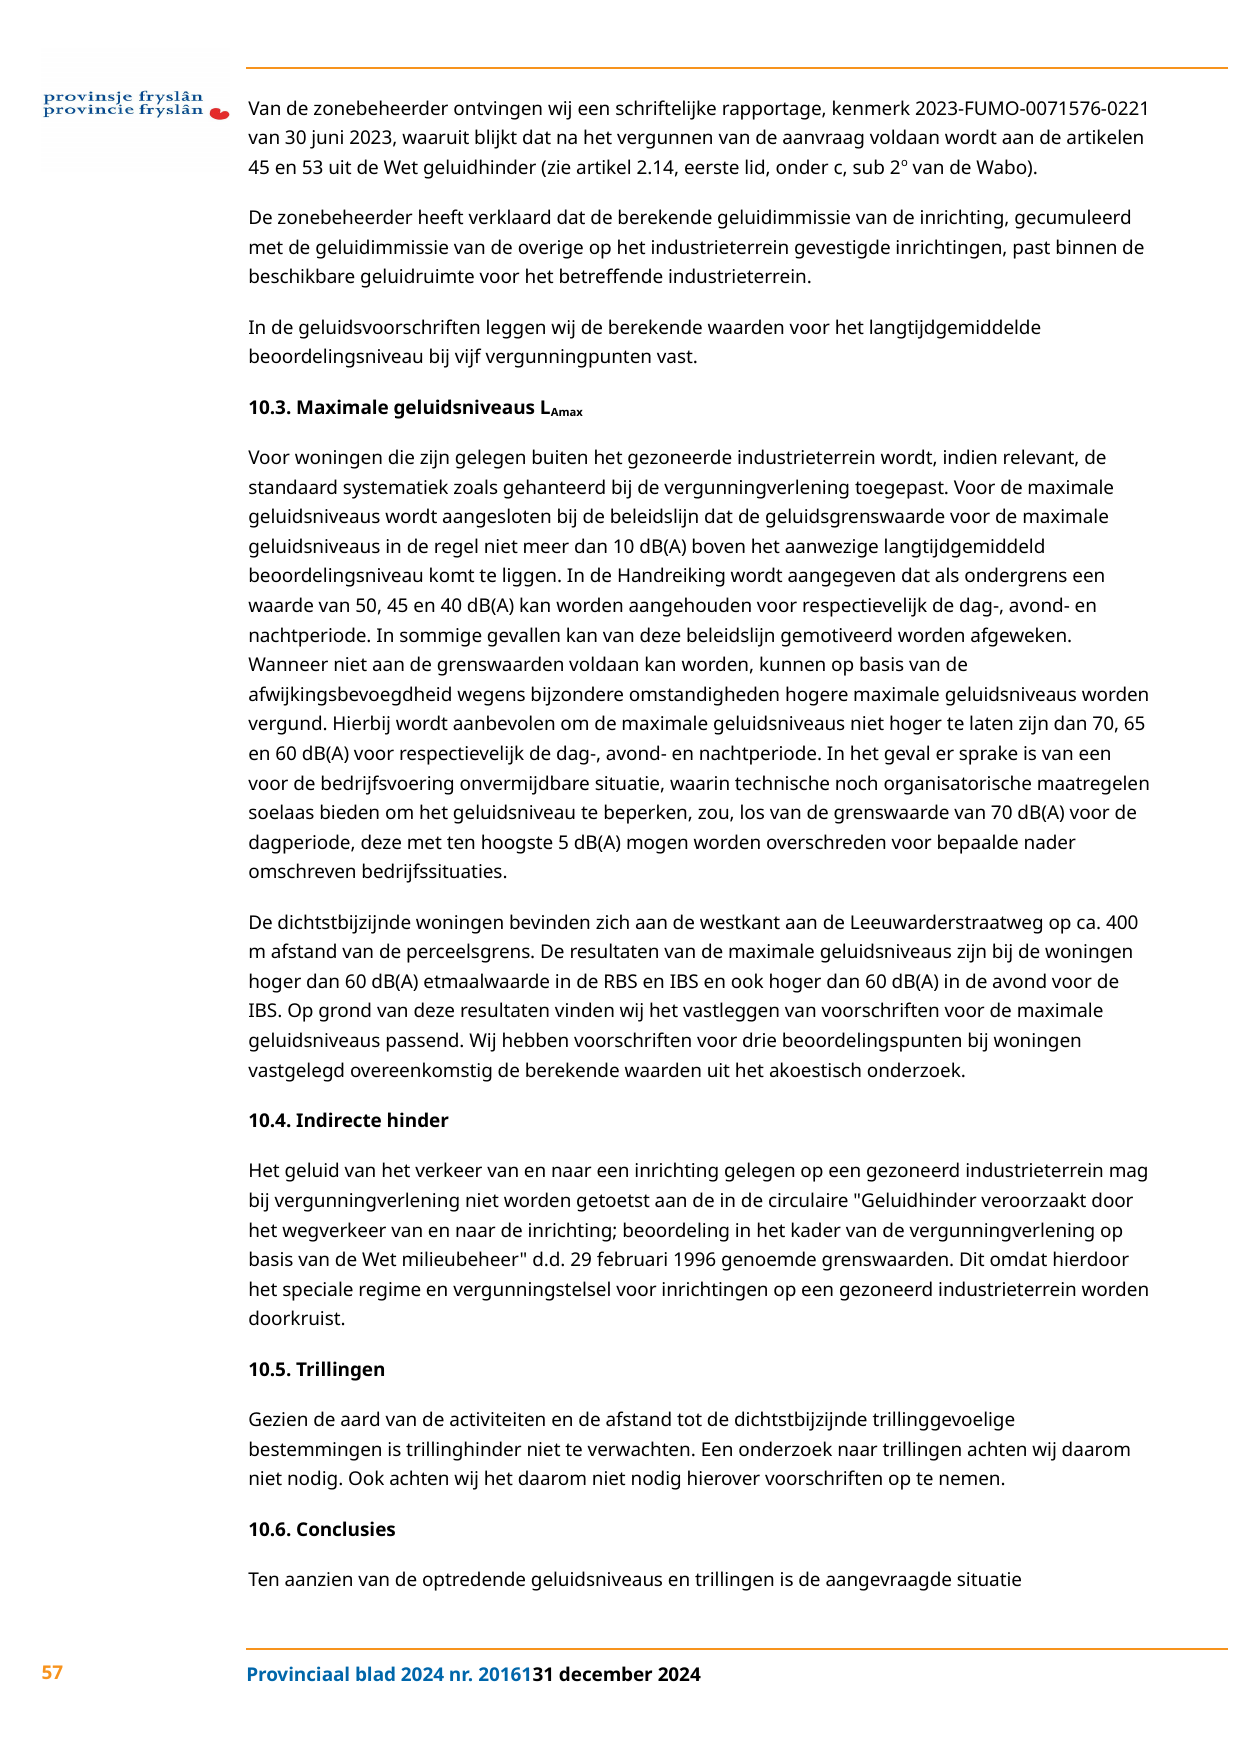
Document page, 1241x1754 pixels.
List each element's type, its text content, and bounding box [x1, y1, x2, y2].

text Gezien de aard van de activiteiten en de afstand tot de dichtstbijzijnde trillinggevoelige bestemmingen is trillinghinder niet te verwachten. Een onderzoek naar trillingen achten wij daarom niet nodig. Ook achten wij het daarom niet nodig hierover voorschriften op te nemen. [248, 1406, 1152, 1491]
text Ten aanzien van de optredende geluidsniveaus en trillingen is de aangevraagde situatie [248, 1566, 1152, 1592]
text 10.3. Maximale geluidsniveaus LAmax [248, 394, 1152, 420]
text 10.6. Conclusies [248, 1516, 1152, 1542]
picture [41, 47, 231, 172]
text Van de zonebeheerder ontvingen wij een schriftelijke rapportage, kenmerk 2023-FUMO-0071576-0221 van 30 juni 2023, waaruit blijkt dat na het vergunnen van de aanvraag voldaan wordt aan de artikelen 45 en 53 uit de Wet geluidhinder (zie artikel 2.14, eerste lid, onder c, sub 2o van de Wabo). [248, 95, 1152, 180]
text Het geluid van het verkeer van en naar een inrichting gelegen op een gezoneerd industrieterrein mag bij vergunningverlening niet worden getoetst aan de in de circulaire "Geluidhinder veroorzaakt door het wegverkeer van en naar de inrichting; beoordeling in het kader van de vergunningverlening op basis van de Wet milieubeheer" d.d. 29 februari 1996 genoemde grenswaarden. Dit omdat hierdoor het speciale regime en vergunningstelsel voor inrichtingen op een gezoneerd industrieterrein worden doorkruist. [248, 1158, 1152, 1331]
text De dichtstbijzijnde woningen bevinden zich aan de westkant aan de Leeuwarderstraatweg op ca. 400 m afstand van de perceelsgrens. De resultaten van de maximale geluidsniveaus zijn bij de woningen hoger dan 60 dB(A) etmaalwaarde in de RBS en IBS en ook hoger dan 60 dB(A) in de avond voor de IBS. Op grond van deze resultaten vinden wij het vastleggen van voorschriften voor de maximale geluidsniveaus passend. Wij hebben voorschriften voor drie beoordelingspunten bij woningen vastgelegd overeenkomstig de berekende waarden uit het akoestisch onderzoek. [248, 909, 1152, 1083]
text In de geluidsvoorschriften leggen wij de berekende waarden voor het langtijdgemiddelde beoordelingsniveau bij vijf vergunningpunten vast. [248, 314, 1152, 369]
text 10.5. Trillingen [248, 1356, 1152, 1382]
text De zonebeheerder heeft verklaard dat de berekende geluidimmissie van de inrichting, gecumuleerd met de geluidimmissie van de overige op het industrieterrein gevestigde inrichtingen, past binnen de beschikbare geluidruimte voor het betreffende industrieterrein. [248, 204, 1152, 289]
text Voor woningen die zijn gelegen buiten het gezoneerde industrieterrein wordt, indien relevant, de standaard systematiek zoals gehanteerd bij de vergunningverlening toegepast. Voor de maximale geluidsniveaus wordt aangesloten bij de beleidslijn dat de geluidsgrenswaarde voor de maximale geluidsniveaus in de regel niet meer dan 10 dB(A) boven het aanwezige langtijdgemiddeld beoordelingsniveau komt te liggen. In de Handreiking wordt aangegeven dat als ondergrens een waarde van 50, 45 en 40 dB(A) kan worden aangehouden voor respectievelijk de dag-, avond- en nachtperiode. In sommige gevallen kan van deze beleidslijn gemotiveerd worden afgeweken. Wanneer niet aan de grenswaarden voldaan kan worden, kunnen op basis van de afwijkingsbevoegdheid wegens bijzondere omstandigheden hogere maximale geluidsniveaus worden vergund. Hierbij wordt aanbevolen om de maximale geluidsniveaus niet hoger te laten zijn dan 70, 65 en 60 dB(A) voor respectievelijk de dag-, avond- en nachtperiode. In het geval er sprake is van een voor de bedrijfsvoering onvermijdbare situatie, waarin technische noch organisatorische maatregelen soelaas bieden om het geluidsniveau te beperken, zou, los van de grenswaarde van 70 dB(A) voor de dagperiode, deze met ten hoogste 5 dB(A) mogen worden overschreden voor bepaalde nader omschreven bedrijfssituaties. [248, 444, 1152, 884]
text 10.4. Indirecte hinder [248, 1107, 1152, 1133]
